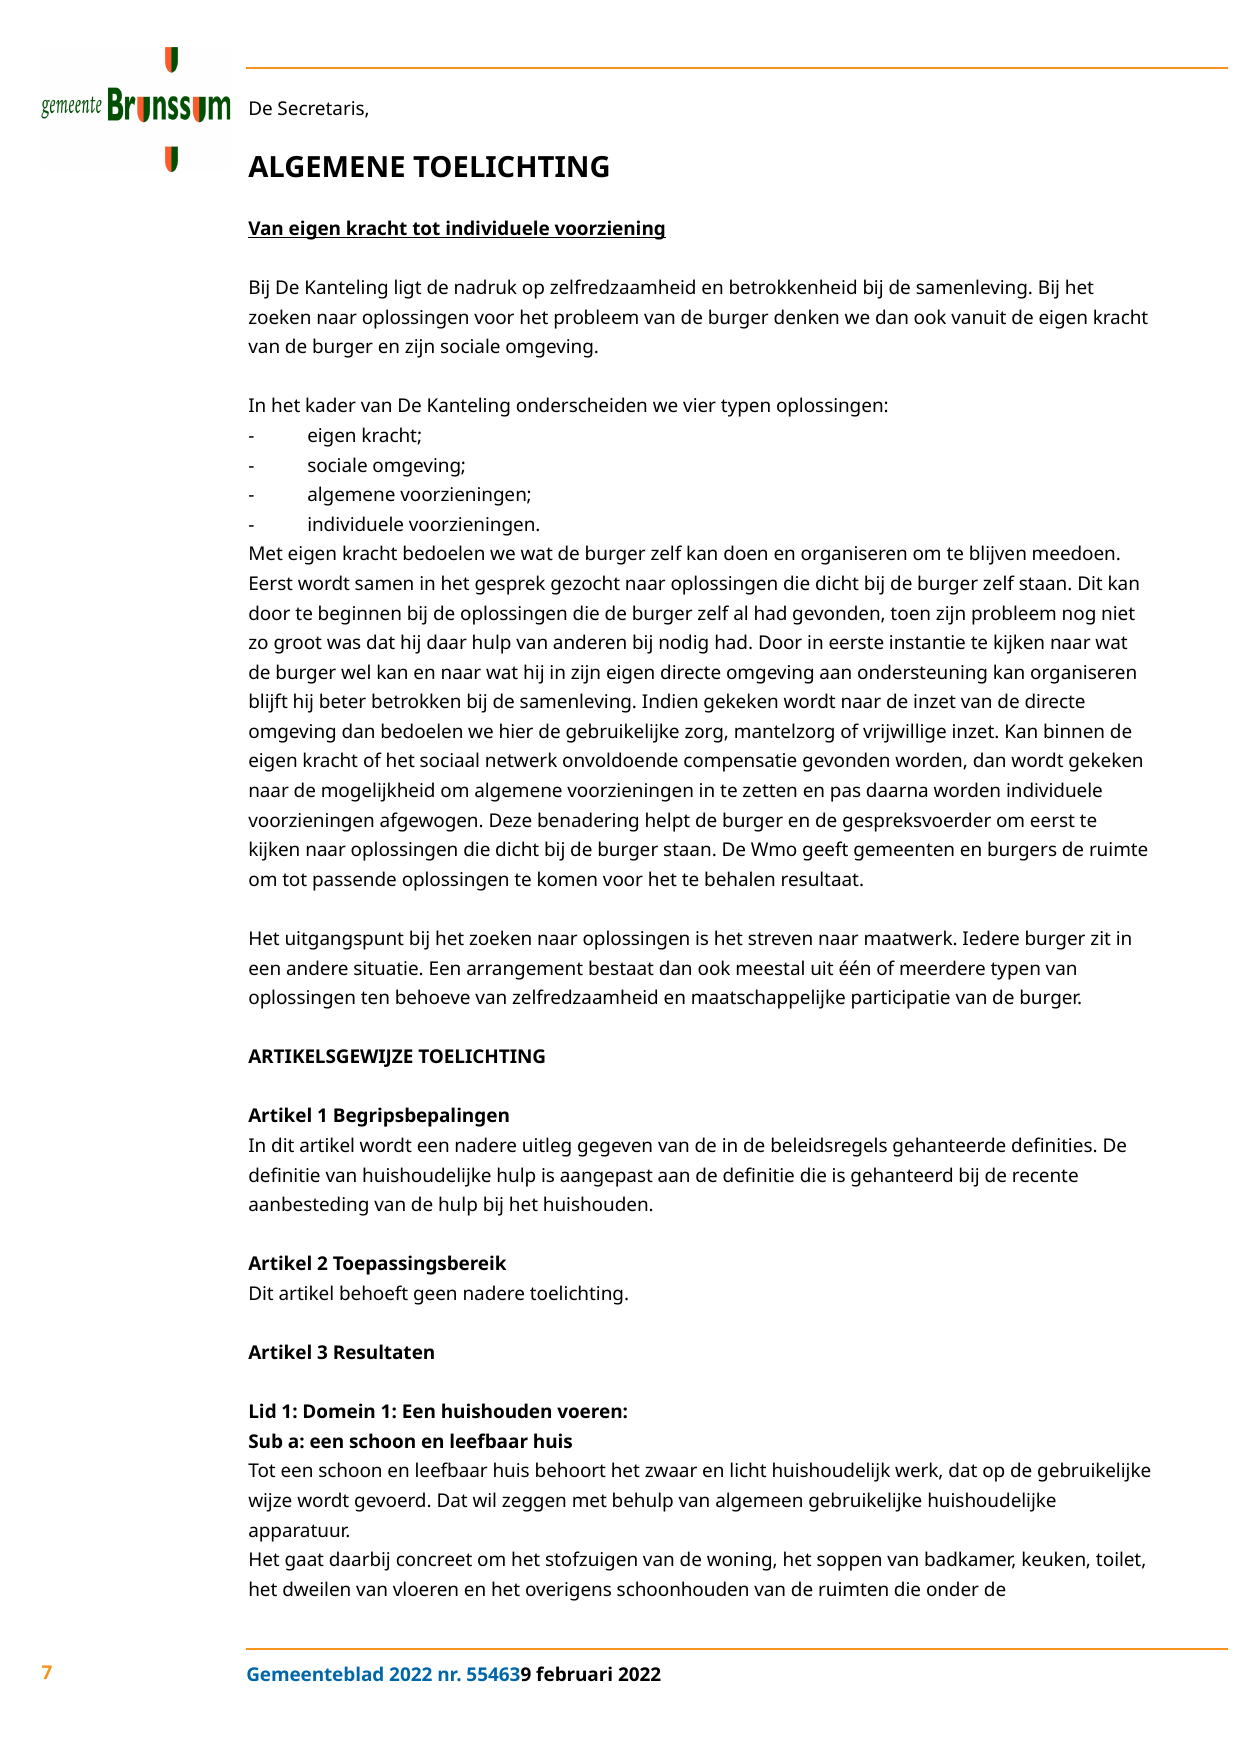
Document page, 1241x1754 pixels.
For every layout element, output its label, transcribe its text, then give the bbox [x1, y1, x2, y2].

text Artikel 2 Toepassingsbereik [248, 1251, 1152, 1276]
list sociale omgeving; [248, 452, 1152, 477]
list individuele voorzieningen. [248, 511, 1152, 537]
text ARTIKELSGEWIJZE TOELICHTING [248, 1043, 1152, 1069]
text Sub a: een schoon en leefbaar huis [248, 1428, 1152, 1454]
text Het gaat daarbij concreet om het stofzuigen van de woning, het soppen van badkamer, keuken, toilet, het dweilen van vloeren en het overigens schoonhouden van de ruimten die onder de [248, 1546, 1152, 1602]
text Artikel 3 Resultaten [248, 1339, 1152, 1365]
text De Secretaris, [248, 95, 1152, 121]
text In dit artikel wordt een nadere uitleg gegeven van de in de beleidsregels gehanteerde definities. De definitie van huishoudelijke hulp is aangepast aan de definitie die is gehanteerd bij de recente aanbesteding van de hulp bij het huishouden. [248, 1132, 1152, 1217]
text In het kader van De Kanteling onderscheiden we vier typen oplossingen: [248, 393, 1152, 418]
text Artikel 1 Begripsbepalingen [248, 1103, 1152, 1128]
list algemene voorzieningen; [248, 481, 1152, 507]
text Met eigen kracht bedoelen we wat de burger zelf kan doen en organiseren om te blijven meedoen. Eerst wordt samen in het gesprek gezocht naar oplossingen die dicht bij de burger zelf staan. Dit kan door te beginnen bij de oplossingen die de burger zelf al had gevonden, toen zijn probleem nog niet zo groot was dat hij daar hulp van anderen bij nodig had. Door in eerste instantie te kijken naar wat de burger wel kan en naar wat hij in zijn eigen directe omgeving aan ondersteuning kan organiseren blijft hij beter betrokken bij de samenleving. Indien gekeken wordt naar de inzet van de directe omgeving dan bedoelen we hier de gebruikelijke zorg, mantelzorg of vrijwillige inzet. Kan binnen de eigen kracht of het sociaal netwerk onvoldoende compensatie gevonden worden, dan wordt gekeken naar de mogelijkheid om algemene voorzieningen in te zetten en pas daarna worden individuele voorzieningen afgewogen. Deze benadering helpt de burger en de gespreksvoerder om eerst te kijken naar oplossingen die dicht bij de burger staan. De Wmo geeft gemeenten en burgers de ruimte om tot passende oplossingen te komen voor het te behalen resultaat. [248, 541, 1152, 892]
text ALGEMENE TOELICHTING [248, 146, 1152, 186]
text Tot een schoon en leefbaar huis behoort het zwaar en licht huishoudelijk werk, dat op de gebruikelijke wijze wordt gevoerd. Dat wil zeggen met behulp van algemeen gebruikelijke huishoudelijke apparatuur. [248, 1458, 1152, 1542]
text Het uitgangspunt bij het zoeken naar oplossingen is het streven naar maatwerk. Iedere burger zit in een andere situatie. Een arrangement bestaat dan ook meestal uit één of meerdere typen van oplossingen ten behoeve van zelfredzaamheid en maatschappelijke participatie van de burger. [248, 925, 1152, 1010]
text Lid 1: Domein 1: Een huishouden voeren: [248, 1398, 1152, 1424]
text Van eigen kracht tot individuele voorziening [248, 215, 1152, 241]
picture [41, 47, 231, 172]
list eigen kracht; [248, 422, 1152, 448]
text Dit artikel behoeft geen nadere toelichting. [248, 1280, 1152, 1306]
text Bij De Kanteling ligt de nadruk op zelfredzaamheid en betrokkenheid bij de samenleving. Bij het zoeken naar oplossingen voor het probleem van de burger denken we dan ook vanuit de eigen kracht van de burger en zijn sociale omgeving. [248, 274, 1152, 359]
